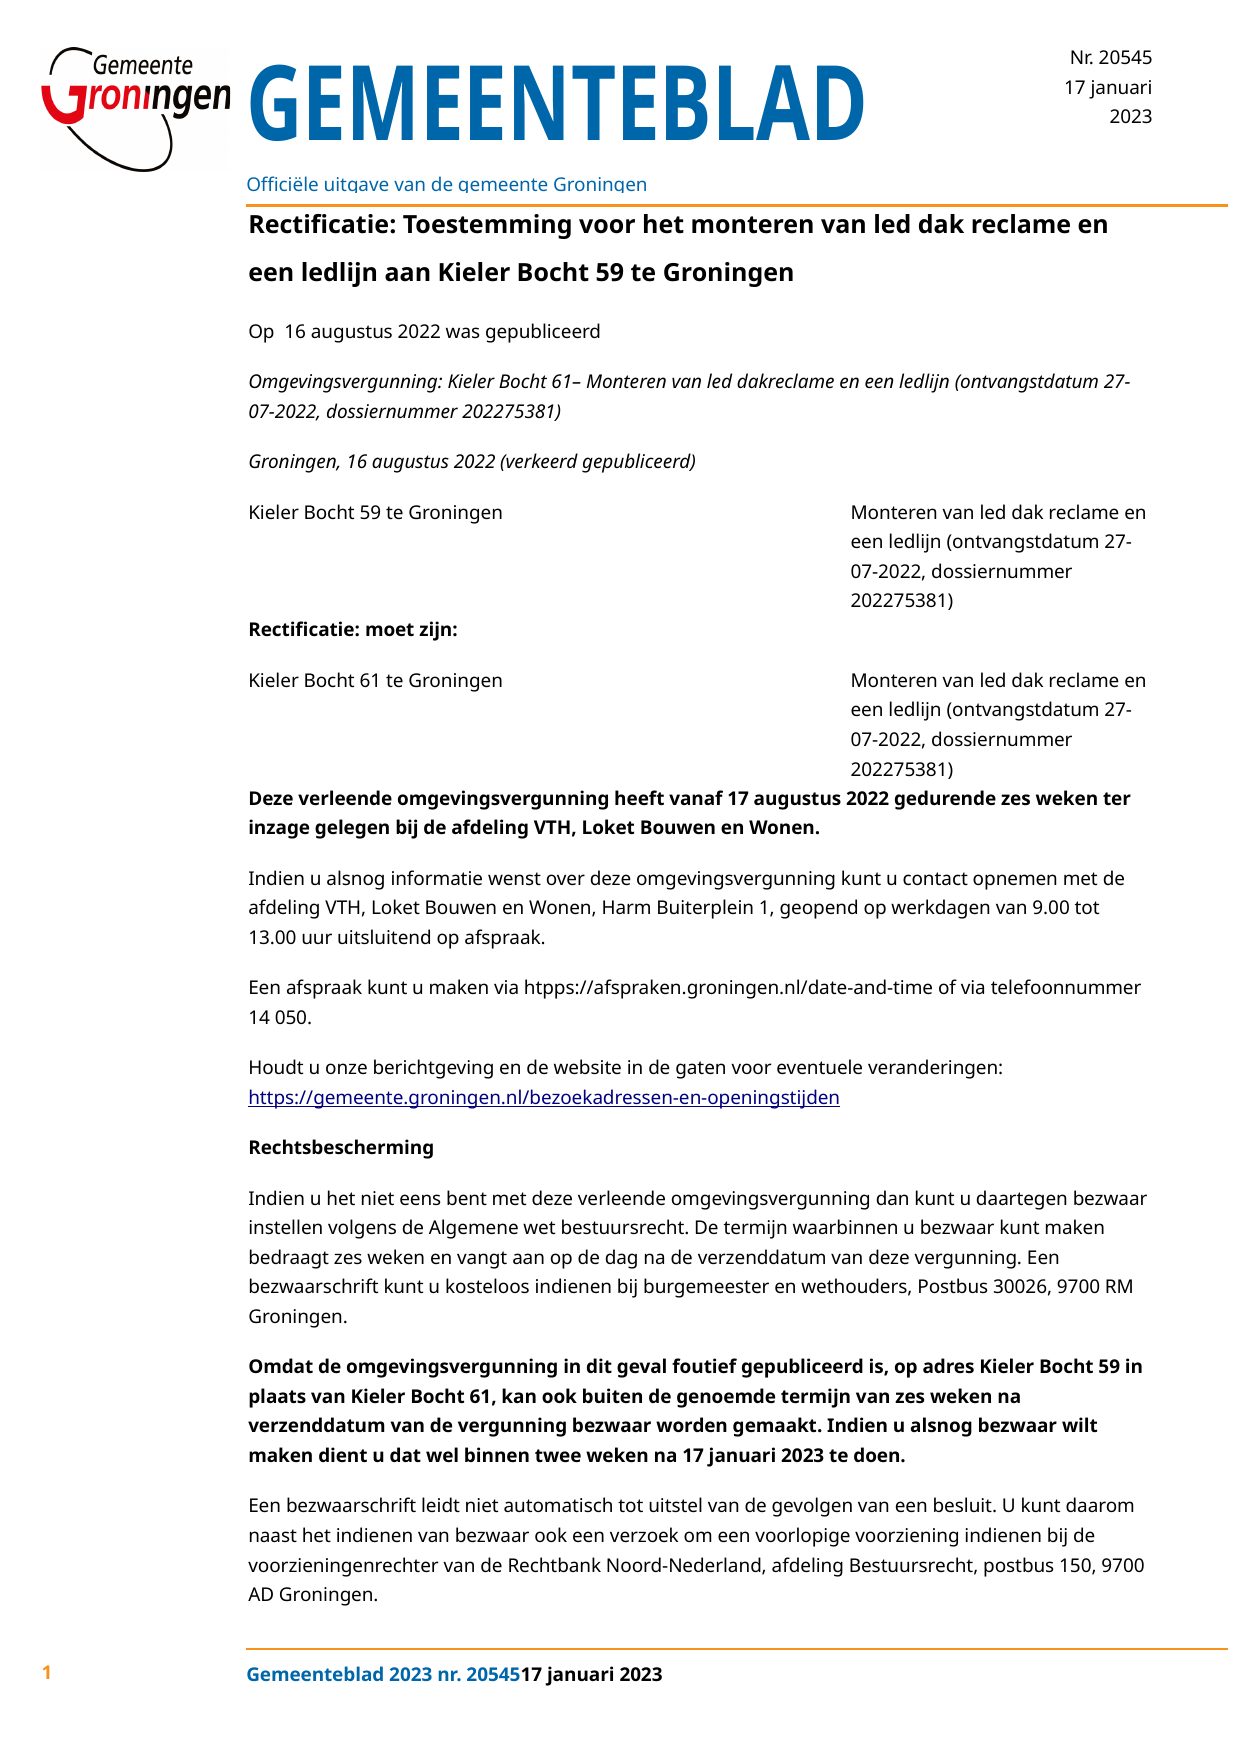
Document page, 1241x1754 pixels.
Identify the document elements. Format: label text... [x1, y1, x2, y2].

table_header Monteren van led dak reclame en een ledlijn (ontvangstdatum 27-07-2022, dossiernummer 202275381) [850, 499, 1152, 613]
text Op 16 augustus 2022 was gepubliceerd [248, 318, 1152, 344]
table_header [549, 667, 850, 782]
text Rechtsbescherming [248, 1134, 1152, 1160]
picture [41, 47, 231, 172]
text Rectificatie: moet zijn: [248, 617, 1152, 642]
text Een afspraak kunt u maken via htpps://afspraken.groningen.nl/date-and-time of via telefoonnummer 14 050. [248, 974, 1152, 1030]
text Deze verleende omgevingsvergunning heeft vanaf 17 augustus 2022 gedurende zes weken ter inzage gelegen bij de afdeling VTH, Loket Bouwen en Wonen. [248, 785, 1152, 840]
text Indien u het niet eens bent met deze verleende omgevingsvergunning dan kunt u daartegen bezwaar instellen volgens de Algemene wet bestuursrecht. De termijn waarbinnen u bezwaar kunt maken bedraagt zes weken en vangt aan op de dag na de verzenddatum van deze vergunning. Een bezwaarschrift kunt u kosteloos indienen bij burgemeester en wethouders, Postbus 30026, 9700 RM Groningen. [248, 1185, 1152, 1329]
text Omgevingsvergunning: Kieler Bocht 61– Monteren van led dakreclame en een ledlijn (ontvangstdatum 27-07-2022, dossiernummer 202275381) [248, 368, 1152, 424]
text Groningen, 16 augustus 2022 (verkeerd gepubliceerd) [248, 448, 1152, 474]
text Omdat de omgevingsvergunning in dit geval foutief gepubliceerd is, op adres Kieler Bocht 59 in plaats van Kieler Bocht 61, kan ook buiten de genoemde termijn van zes weken na verzenddatum van de vergunning bezwaar worden gemaakt. Indien u alsnog bezwaar wilt maken dient u dat wel binnen twee weken na 17 januari 2023 te doen. [248, 1353, 1152, 1468]
text Rectificatie: Toestemming voor het monteren van led dak reclame en een ledlijn aan Kieler Bocht 59 te Groningen [248, 207, 1152, 288]
text Een bezwaarschrift leidt niet automatisch tot uitstel van de gevolgen van een besluit. U kunt daarom naast het indienen van bezwaar ook een verzoek om een voorlopige voorziening indienen bij de voorzieningenrechter van de Rechtbank Noord-Nederland, afdeling Bestuursrecht, postbus 150, 9700 AD Groningen. [248, 1493, 1152, 1607]
table_header Kieler Bocht 59 te Groningen [248, 499, 549, 613]
table_header [549, 499, 850, 613]
text Indien u alsnog informatie wenst over deze omgevingsvergunning kunt u contact opnemen met de afdeling VTH, Loket Bouwen en Wonen, Harm Buiterplein 1, geopend op werkdagen van 9.00 tot 13.00 uur uitsluitend op afspraak. [248, 865, 1152, 950]
table_header Monteren van led dak reclame en een ledlijn (ontvangstdatum 27-07-2022, dossiernummer 202275381) [850, 667, 1152, 782]
text Houdt u onze berichtgeving en de website in de gaten voor eventuele veranderingen: https://gemeente.groningen.nl/bezoekadressen-en-openingstijden [248, 1054, 1152, 1110]
table_header Kieler Bocht 61 te Groningen [248, 667, 549, 782]
